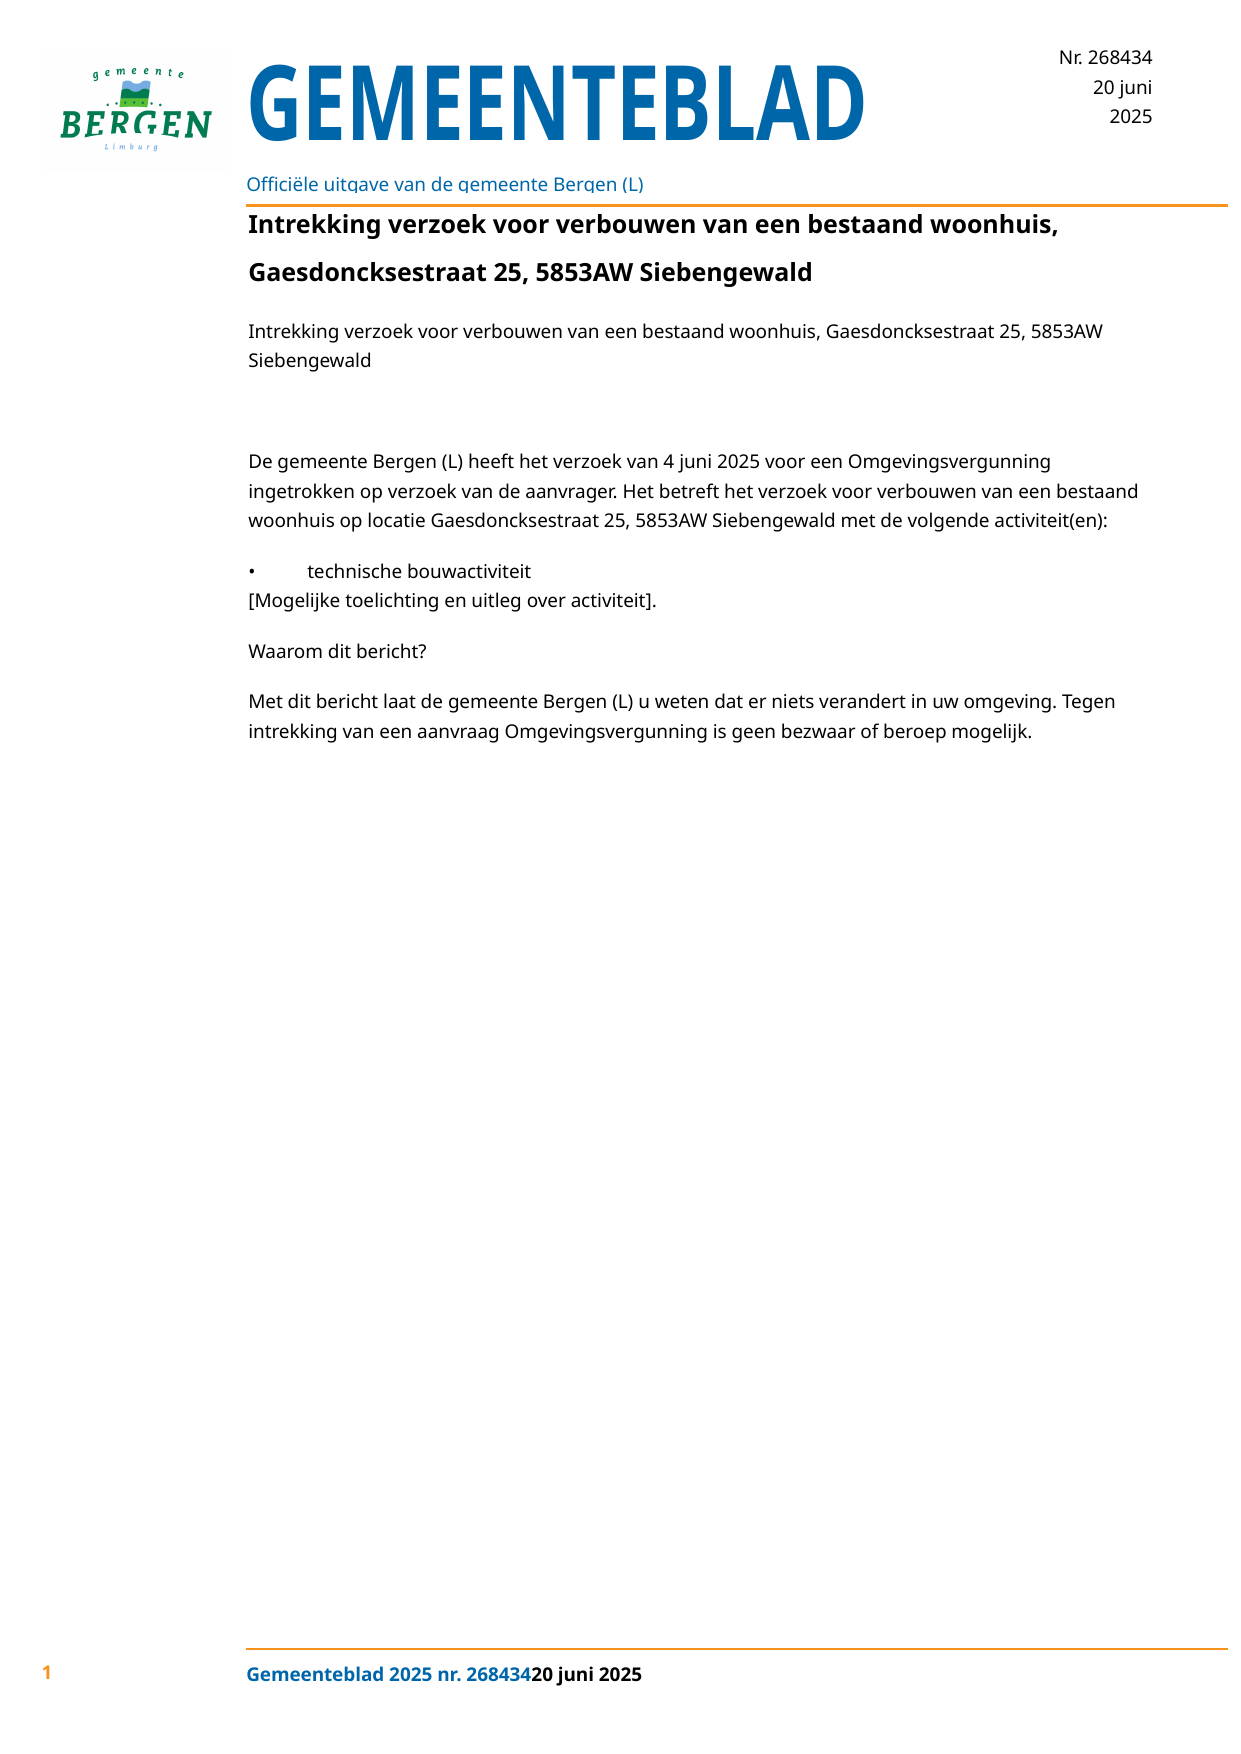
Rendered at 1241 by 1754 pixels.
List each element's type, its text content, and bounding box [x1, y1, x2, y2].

list technische bouwactiviteit [248, 558, 1152, 584]
text Intrekking verzoek voor verbouwen van een bestaand woonhuis, Gaesdoncksestraat 25, 5853AW Siebengewald [248, 207, 1152, 288]
text De gemeente Bergen (L) heeft het verzoek van 4 juni 2025 voor een Omgevingsvergunning ingetrokken op verzoek van de aanvrager. Het betreft het verzoek voor verbouwen van een bestaand woonhuis op locatie Gaesdoncksestraat 25, 5853AW Siebengewald met de volgende activiteit(en): [248, 448, 1152, 533]
text Intrekking verzoek voor verbouwen van een bestaand woonhuis, Gaesdoncksestraat 25, 5853AW Siebengewald [248, 318, 1152, 373]
text Waarom dit bericht? [248, 638, 1152, 664]
text Met dit bericht laat de gemeente Bergen (L) u weten dat er niets verandert in uw omgeving. Tegen intrekking van een aanvraag Omgevingsvergunning is geen bezwaar of beroep mogelijk. [248, 688, 1152, 744]
text [Mogelijke toelichting en uitleg over activiteit]. [248, 587, 1152, 613]
picture [41, 47, 231, 172]
